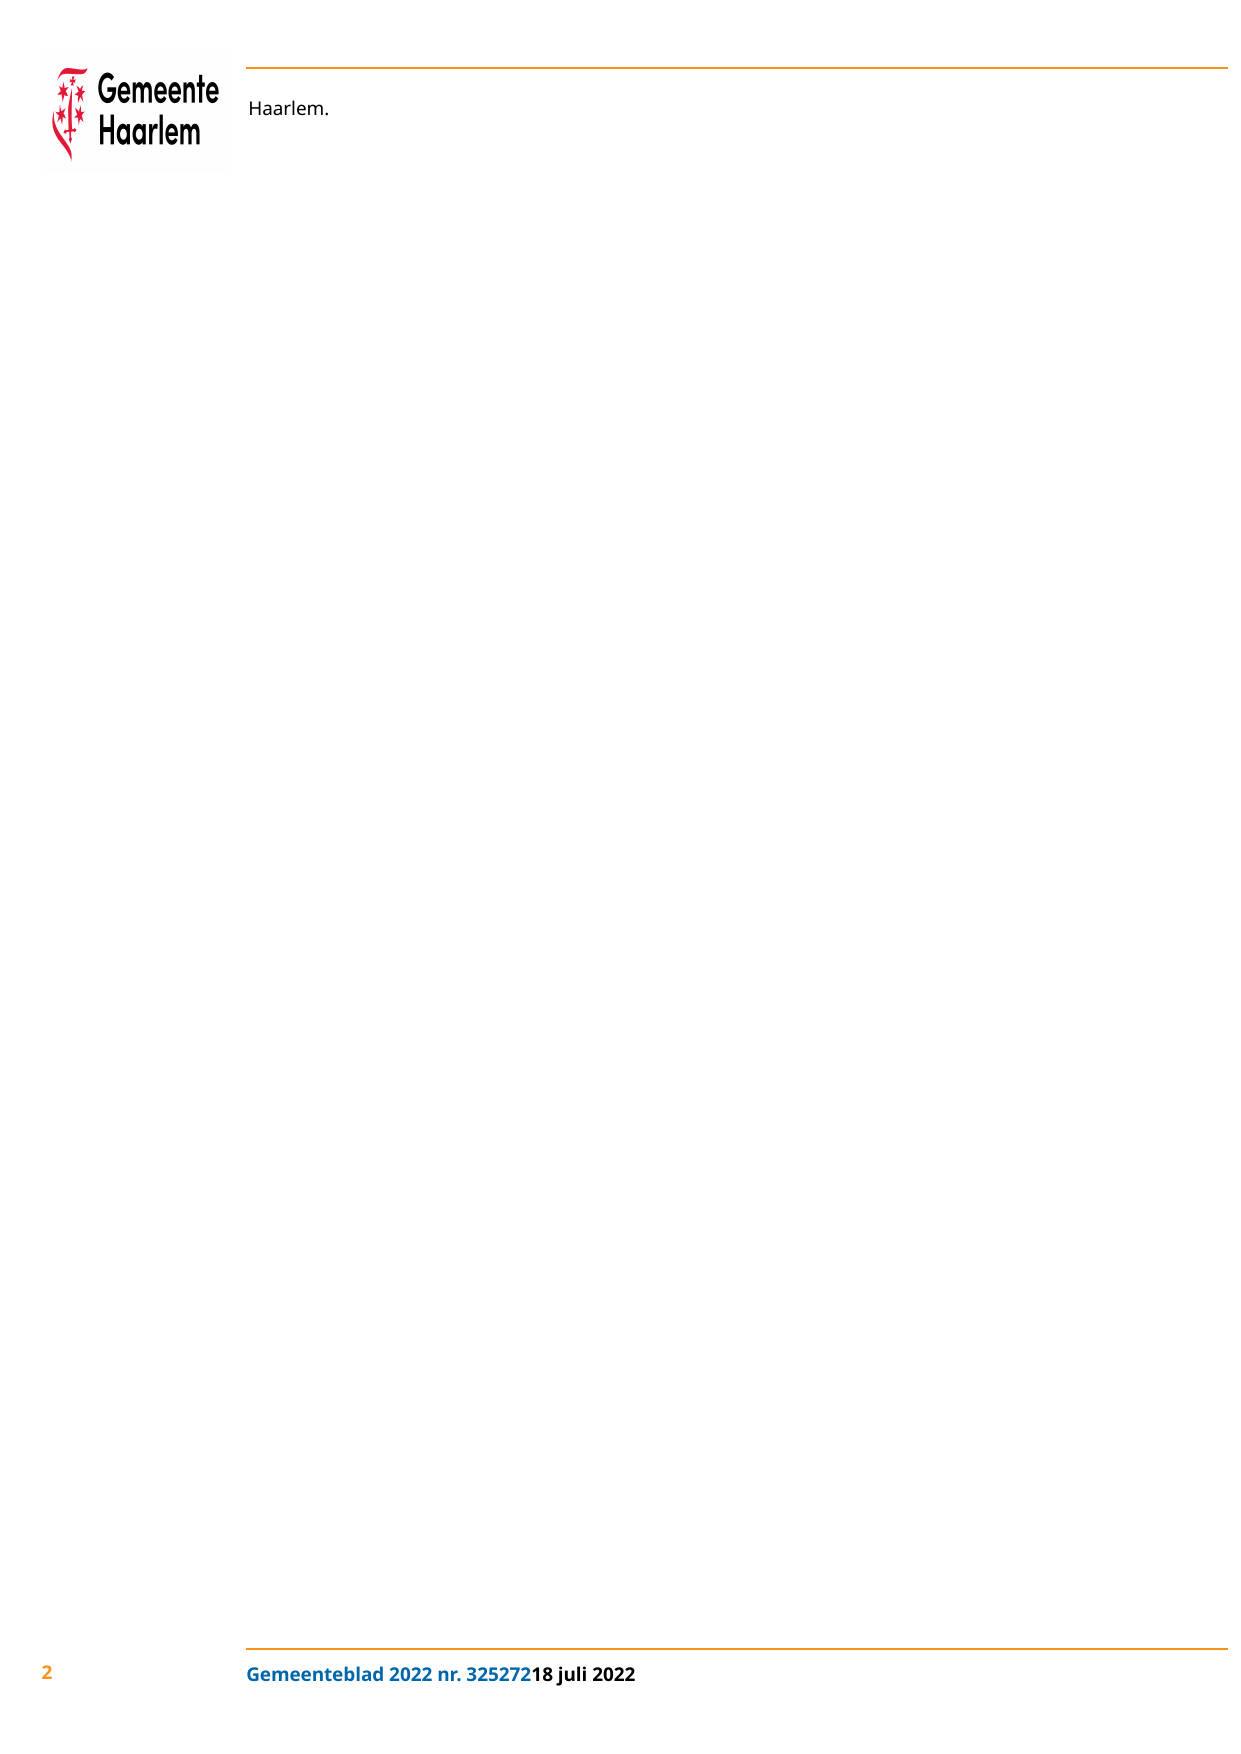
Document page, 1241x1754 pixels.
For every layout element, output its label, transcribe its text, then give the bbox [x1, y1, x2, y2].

text Haarlem. [248, 95, 1152, 121]
picture [41, 47, 231, 172]
